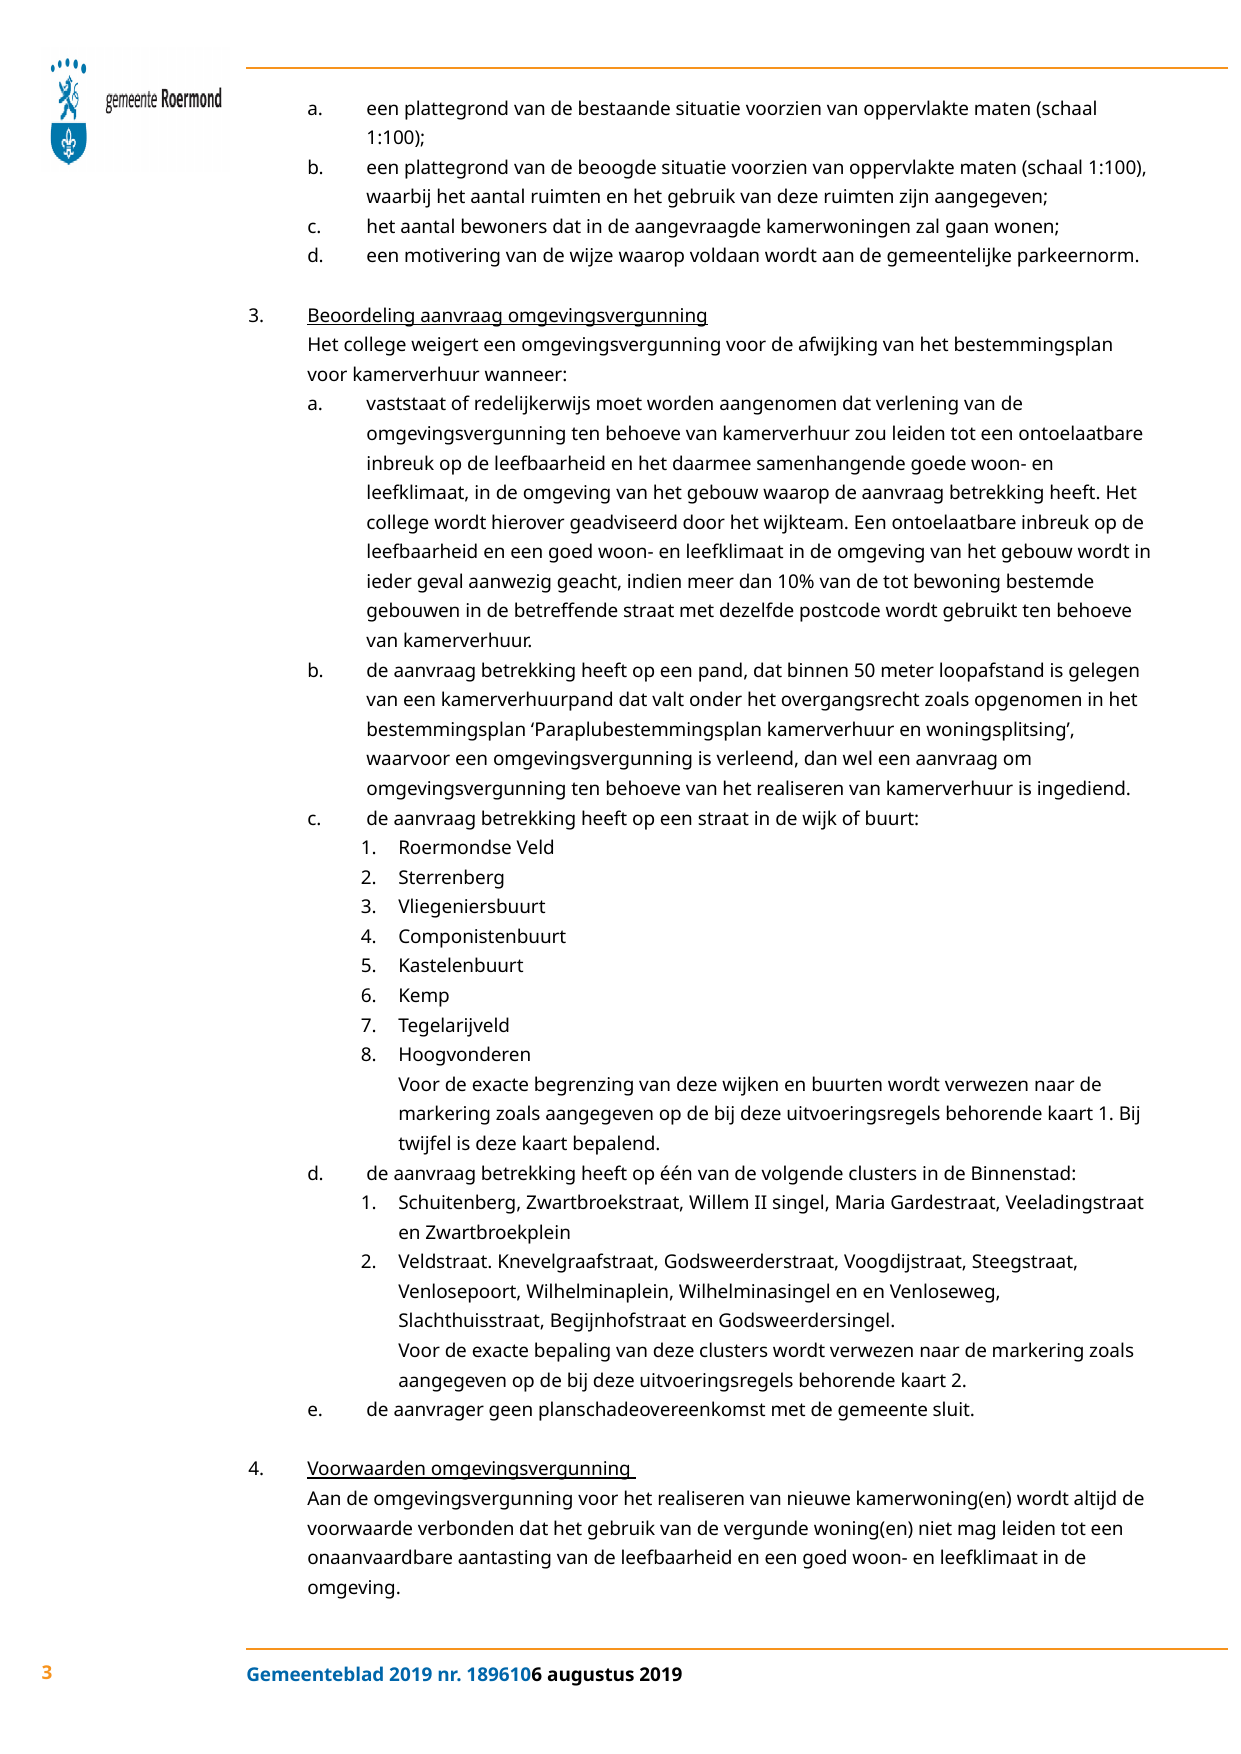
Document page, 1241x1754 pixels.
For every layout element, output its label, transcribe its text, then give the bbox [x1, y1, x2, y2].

list Voor de exacte bepaling van deze clusters wordt verwezen naar de markering zoals aangegeven op de bij deze uitvoeringsregels behorende kaart 2. [361, 1337, 1152, 1393]
list Schuitenberg, Zwartbroekstraat, Willem II singel, Maria Gardestraat, Veeladingstraat en Zwartbroekplein [361, 1189, 1152, 1245]
list de aanvraag betrekking heeft op een pand, dat binnen 50 meter loopafstand is gelegen van een kamerverhuurpand dat valt onder het overgangsrecht zoals opgenomen in het bestemmingsplan ‘Paraplubestemmingsplan kamerverhuur en woningsplitsing’, waarvoor een omgevingsvergunning is verleend, dan wel een aanvraag om omgevingsvergunning ten behoeve van het realiseren van kamerverhuur is ingediend. [307, 657, 1152, 801]
list Kemp [361, 982, 1152, 1008]
list Veldstraat. Knevelgraafstraat, Godsweerderstraat, Voogdijstraat, Steegstraat, Venlosepoort, Wilhelminaplein, Wilhelminasingel en en Venloseweg, Slachthuisstraat, Begijnhofstraat en Godsweerdersingel. [361, 1248, 1152, 1333]
list Tegelarijveld [361, 1012, 1152, 1038]
list Hoogvonderen [361, 1041, 1152, 1067]
list de aanvraag betrekking heeft op één van de volgende clusters in de Binnenstad: [307, 1160, 1152, 1186]
list een plattegrond van de bestaande situatie voorzien van oppervlakte maten (schaal 1:100); [307, 95, 1152, 150]
list Vliegeniersbuurt [361, 893, 1152, 919]
list Voor de exacte begrenzing van deze wijken en buurten wordt verwezen naar de markering zoals aangegeven op de bij deze uitvoeringsregels behorende kaart 1. Bij twijfel is deze kaart bepalend. [361, 1071, 1152, 1156]
list een motivering van de wijze waarop voldaan wordt aan de gemeentelijke parkeernorm. [307, 243, 1152, 268]
list Aan de omgevingsvergunning voor het realiseren van nieuwe kamerwoning(en) wordt altijd de voorwaarde verbonden dat het gebruik van de vergunde woning(en) niet mag leiden tot een onaanvaardbare aantasting van de leefbaarheid en een goed woon- en leefklimaat in de omgeving. [248, 1485, 1152, 1600]
list de aanvrager geen planschadeovereenkomst met de gemeente sluit. [307, 1396, 1152, 1422]
list Componistenbuurt [361, 923, 1152, 949]
list Kastelenbuurt [361, 953, 1152, 978]
list Het college weigert een omgevingsvergunning voor de afwijking van het bestemmingsplan voor kamerverhuur wanneer: [248, 331, 1152, 387]
list de aanvraag betrekking heeft op een straat in de wijk of buurt: [307, 805, 1152, 831]
picture [41, 47, 231, 172]
list Beoordeling aanvraag omgevingsvergunning [248, 302, 1152, 328]
list Sterrenberg [361, 864, 1152, 890]
list een plattegrond van de beoogde situatie voorzien van oppervlakte maten (schaal 1:100), waarbij het aantal ruimten en het gebruik van deze ruimten zijn aangegeven; [307, 154, 1152, 209]
list Voorwaarden omgevingsvergunning [248, 1456, 1152, 1481]
list het aantal bewoners dat in de aangevraagde kamerwoningen zal gaan wonen; [307, 213, 1152, 239]
list vaststaat of redelijkerwijs moet worden aangenomen dat verlening van de omgevingsvergunning ten behoeve van kamerverhuur zou leiden tot een ontoelaatbare inbreuk op de leefbaarheid en het daarmee samenhangende goede woon- en leefklimaat, in de omgeving van het gebouw waarop de aanvraag betrekking heeft. Het college wordt hierover geadviseerd door het wijkteam. Een ontoelaatbare inbreuk op de leefbaarheid en een goed woon- en leefklimaat in de omgeving van het gebouw wordt in ieder geval aanwezig geacht, indien meer dan 10% van de tot bewoning bestemde gebouwen in de betreffende straat met dezelfde postcode wordt gebruikt ten behoeve van kamerverhuur. [307, 391, 1152, 653]
list Roermondse Veld [361, 834, 1152, 860]
